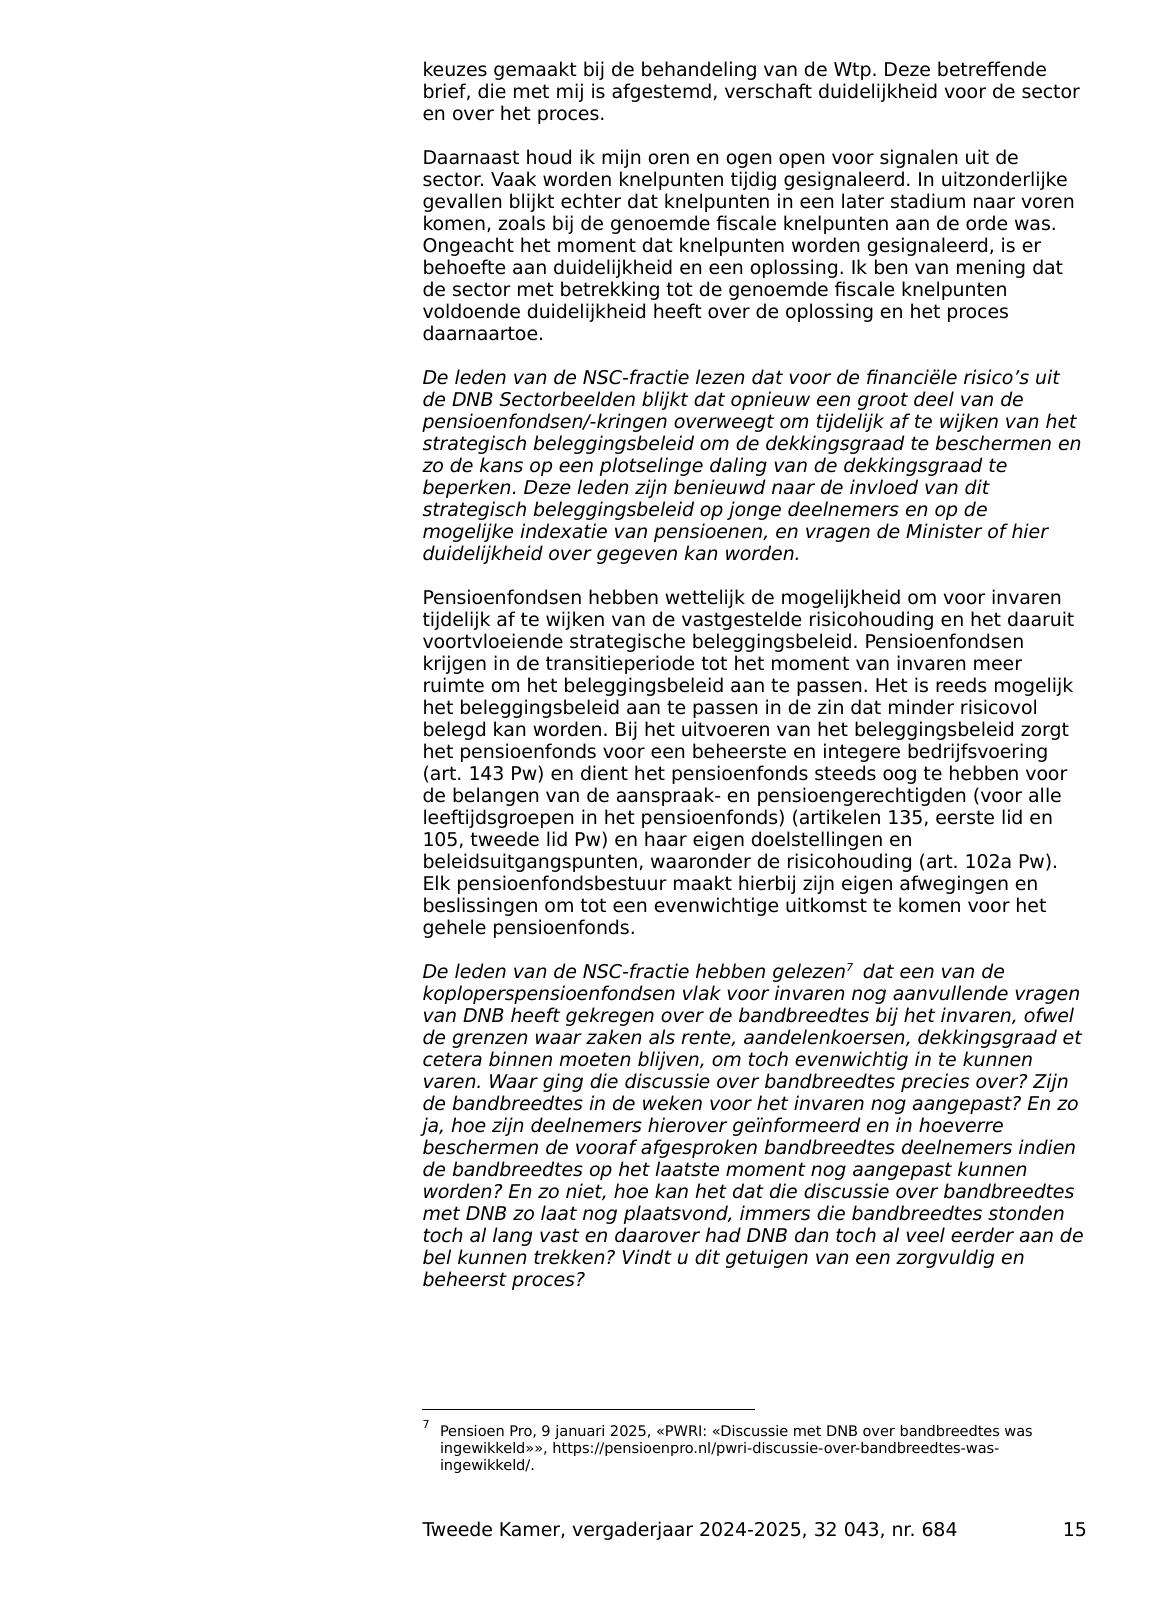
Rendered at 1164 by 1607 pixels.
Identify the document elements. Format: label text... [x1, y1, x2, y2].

text Pensioenfondsen hebben wettelijk de mogelijkheid om voor invaren tijdelijk af te wijken van de vastgestelde risicohouding en het daaruit voortvloeiende strategische beleggingsbeleid. Pensioenfondsen krijgen in de transitieperiode tot het moment van invaren meer ruimte om het beleggingsbeleid aan te passen. Het is reeds mogelijk het beleggingsbeleid aan te passen in de zin dat minder risicovol belegd kan worden. Bij het uitvoeren van het beleggingsbeleid zorgt het pensioenfonds voor een beheerste en integere bedrijfsvoering (art. 143 Pw) en dient het pensioenfonds steeds oog te hebben voor de belangen van de aanspraak- en pensioengerechtigden (voor alle leeftijdsgroepen in het pensioenfonds) (artikelen 135, eerste lid en 105, tweede lid Pw) en haar eigen doelstellingen en beleidsuitgangspunten, waaronder de risicohouding (art. 102a Pw). Elk pensioenfondsbestuur maakt hierbij zijn eigen afwegingen en beslissingen om tot een evenwichtige uitkomst te komen voor het gehele pensioenfonds. [422, 587, 1087, 939]
text Pensioen Pro, 9 januari 2025, «PWRI: «Discussie met DNB over bandbreedtes was ingewikkeld»», https://pensioenpro.nl/pwri-discussie-over-bandbreedtes-was-ingewikkeld/. [422, 1418, 1087, 1474]
text De leden van de NSC-fractie lezen dat voor de financiële risico’s uit de DNB Sectorbeelden blijkt dat opnieuw een groot deel van de pensioenfondsen/-kringen overweegt om tijdelijk af te wijken van het strategisch beleggingsbeleid om de dekkingsgraad te beschermen en zo de kans op een plotselinge daling van de dekkingsgraad te beperken. Deze leden zijn benieuwd naar de invloed van dit strategisch beleggingsbeleid op jonge deelnemers en op de mogelijke indexatie van pensioenen, en vragen de Minister of hier duidelijkheid over gegeven kan worden. [422, 367, 1087, 565]
text keuzes gemaakt bij de behandeling van de Wtp. Deze betreffende brief, die met mij is afgestemd, verschaft duidelijkheid voor de sector en over het proces. [422, 59, 1087, 125]
text De leden van de NSC-fractie hebben gelezen dat een van de koploperspensioenfondsen vlak voor invaren nog aanvullende vragen van DNB heeft gekregen over de bandbreedtes bij het invaren, ofwel de grenzen waar zaken als rente, aandelenkoersen, dekkingsgraad et cetera binnen moeten blijven, om toch evenwichtig in te kunnen varen. Waar ging die discussie over bandbreedtes precies over? Zijn de bandbreedtes in de weken voor het invaren nog aangepast? En zo ja, hoe zijn deelnemers hierover geïnformeerd en in hoeverre beschermen de vooraf afgesproken bandbreedtes deelnemers indien de bandbreedtes op het laatste moment nog aangepast kunnen worden? En zo niet, hoe kan het dat die discussie over bandbreedtes met DNB zo laat nog plaatsvond, immers die bandbreedtes stonden toch al lang vast en daarover had DNB dan toch al veel eerder aan de bel kunnen trekken? Vindt u dit getuigen van een zorgvuldig en beheerst proces? [422, 961, 1087, 1291]
text Daarnaast houd ik mijn oren en ogen open voor signalen uit de sector. Vaak worden knelpunten tijdig gesignaleerd. In uitzonderlijke gevallen blijkt echter dat knelpunten in een later stadium naar voren komen, zoals bij de genoemde fiscale knelpunten aan de orde was. Ongeacht het moment dat knelpunten worden gesignaleerd, is er behoefte aan duidelijkheid en een oplossing. Ik ben van mening dat de sector met betrekking tot de genoemde fiscale knelpunten voldoende duidelijkheid heeft over de oplossing en het proces daarnaartoe. [422, 147, 1087, 345]
